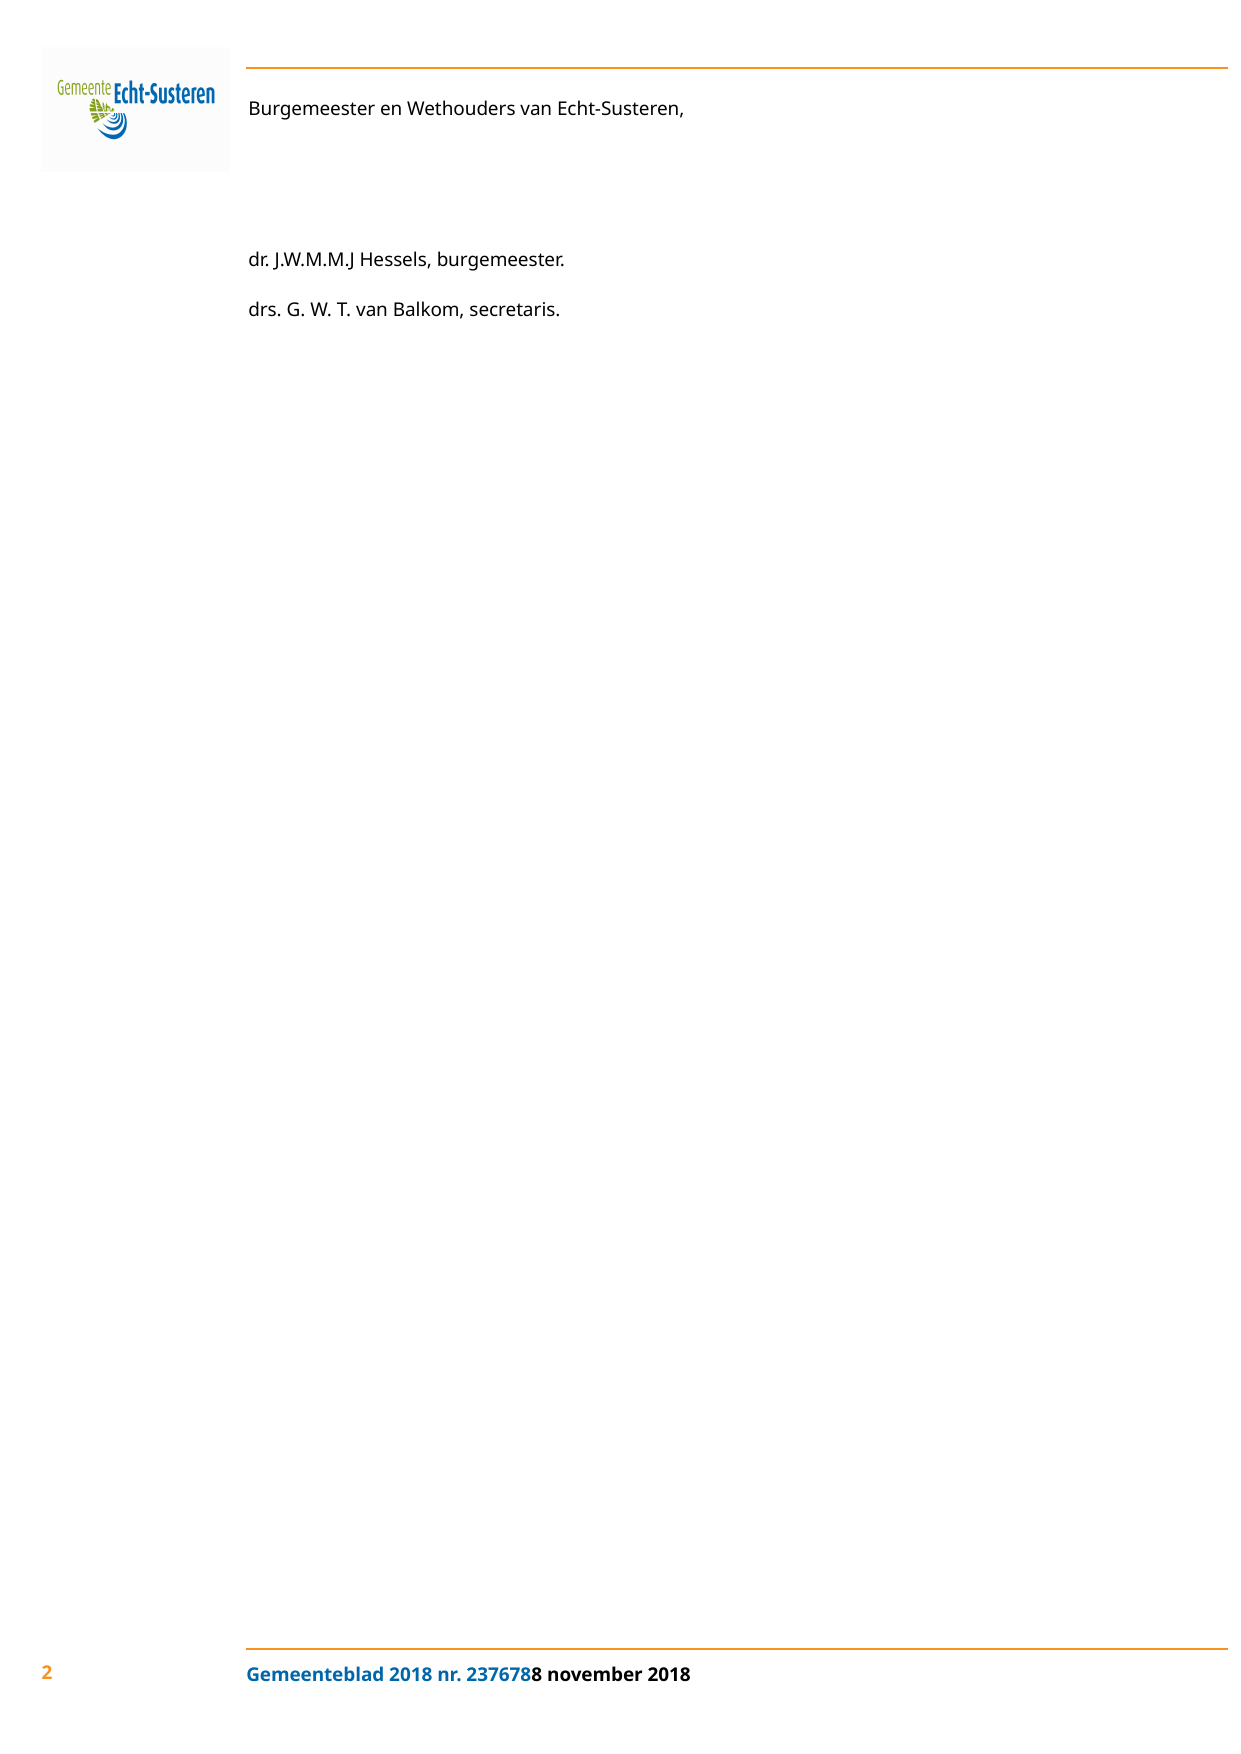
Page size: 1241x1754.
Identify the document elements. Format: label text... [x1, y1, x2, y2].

text drs. G. W. T. van Balkom, secretaris. [248, 296, 1152, 322]
text dr. J.W.M.M.J Hessels, burgemeester. [248, 246, 1152, 272]
text Burgemeester en Wethouders van Echt-Susteren, [248, 95, 1152, 121]
picture [41, 47, 231, 172]
